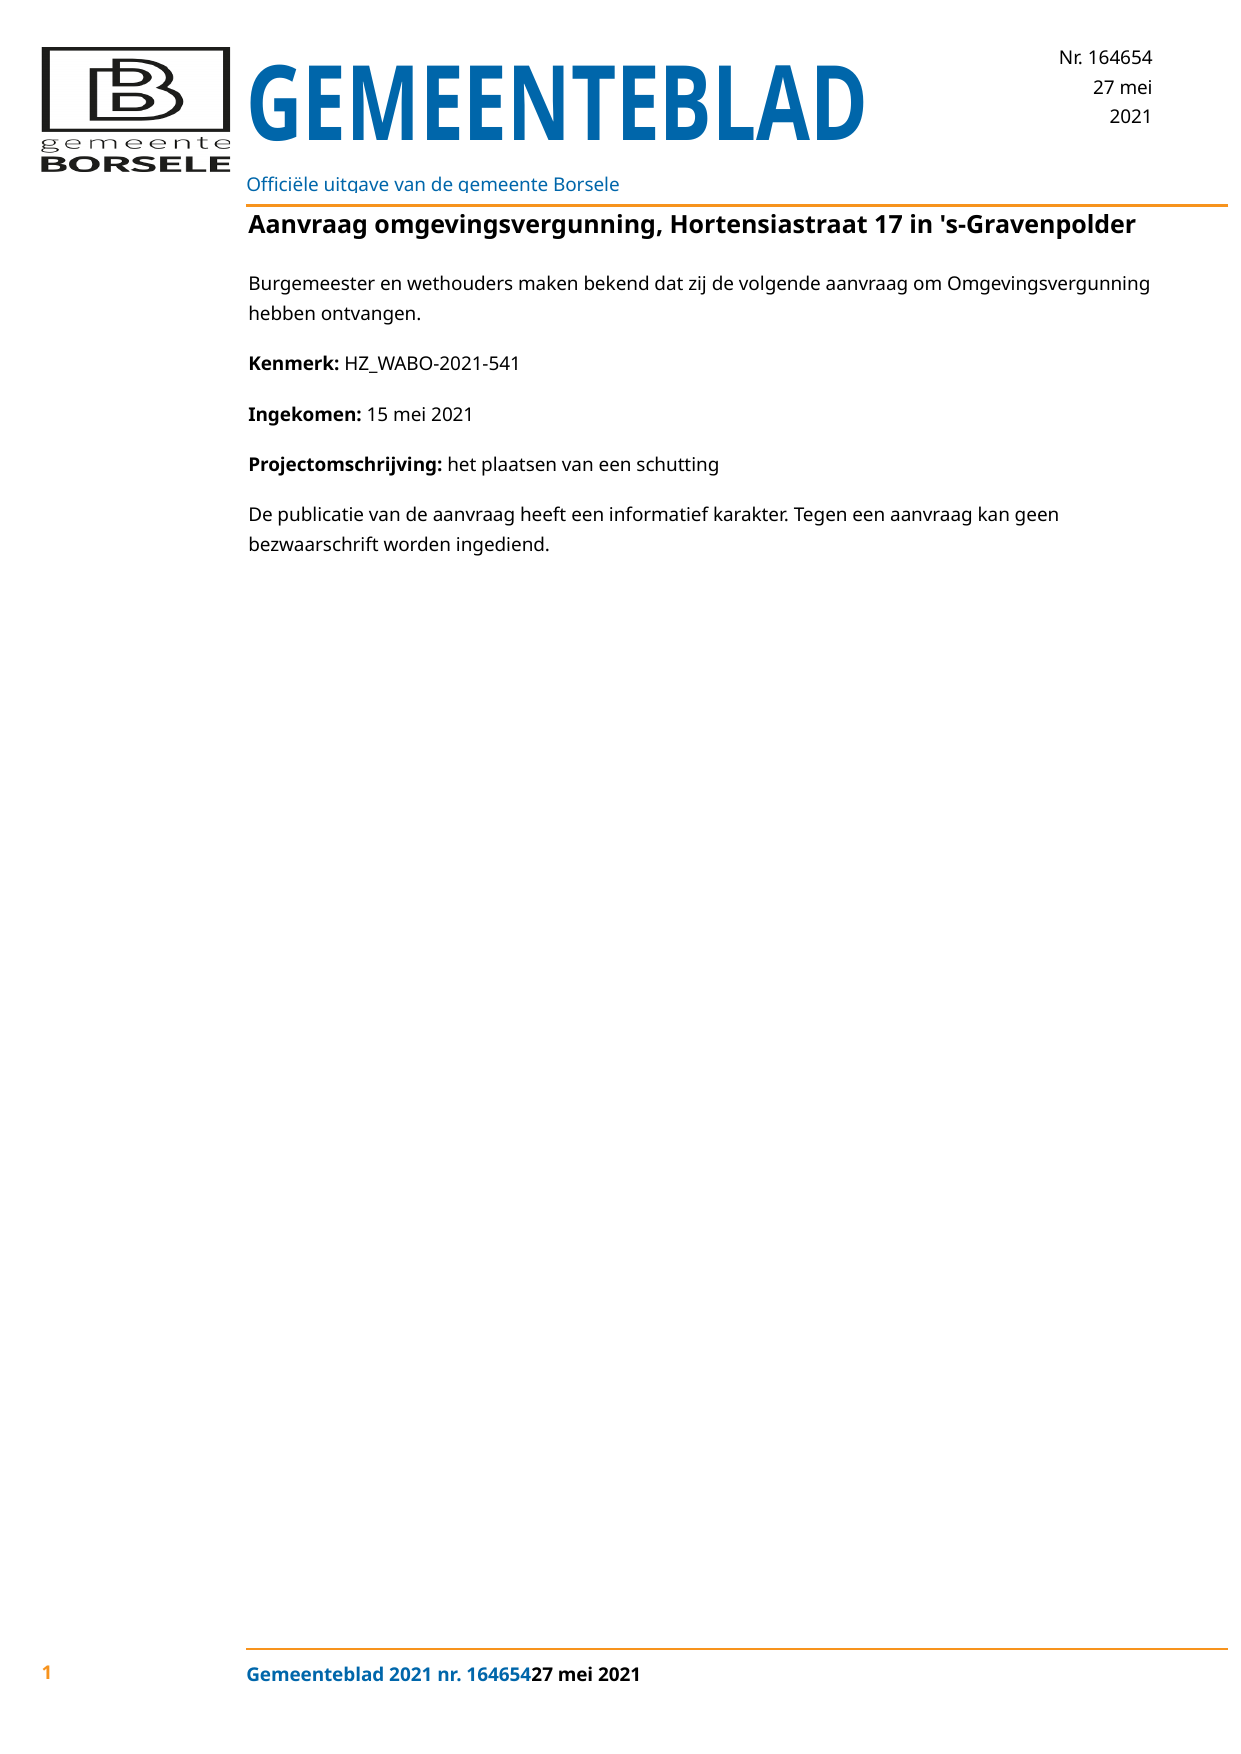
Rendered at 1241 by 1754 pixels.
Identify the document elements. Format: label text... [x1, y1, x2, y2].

text Burgemeester en wethouders maken bekend dat zij de volgende aanvraag om Omgevingsvergunning hebben ontvangen. [248, 270, 1152, 326]
text De publicatie van de aanvraag heeft een informatief karakter. Tegen een aanvraag kan geen bezwaarschrift worden ingediend. [248, 502, 1152, 557]
text Ingekomen: 15 mei 2021 [248, 401, 1152, 426]
text Projectomschrijving: het plaatsen van een schutting [248, 451, 1152, 477]
text Kenmerk: HZ_WABO-2021-541 [248, 350, 1152, 376]
picture [41, 47, 231, 172]
text Aanvraag omgevingsvergunning, Hortensiastraat 17 in 's-Gravenpolder [248, 207, 1152, 241]
